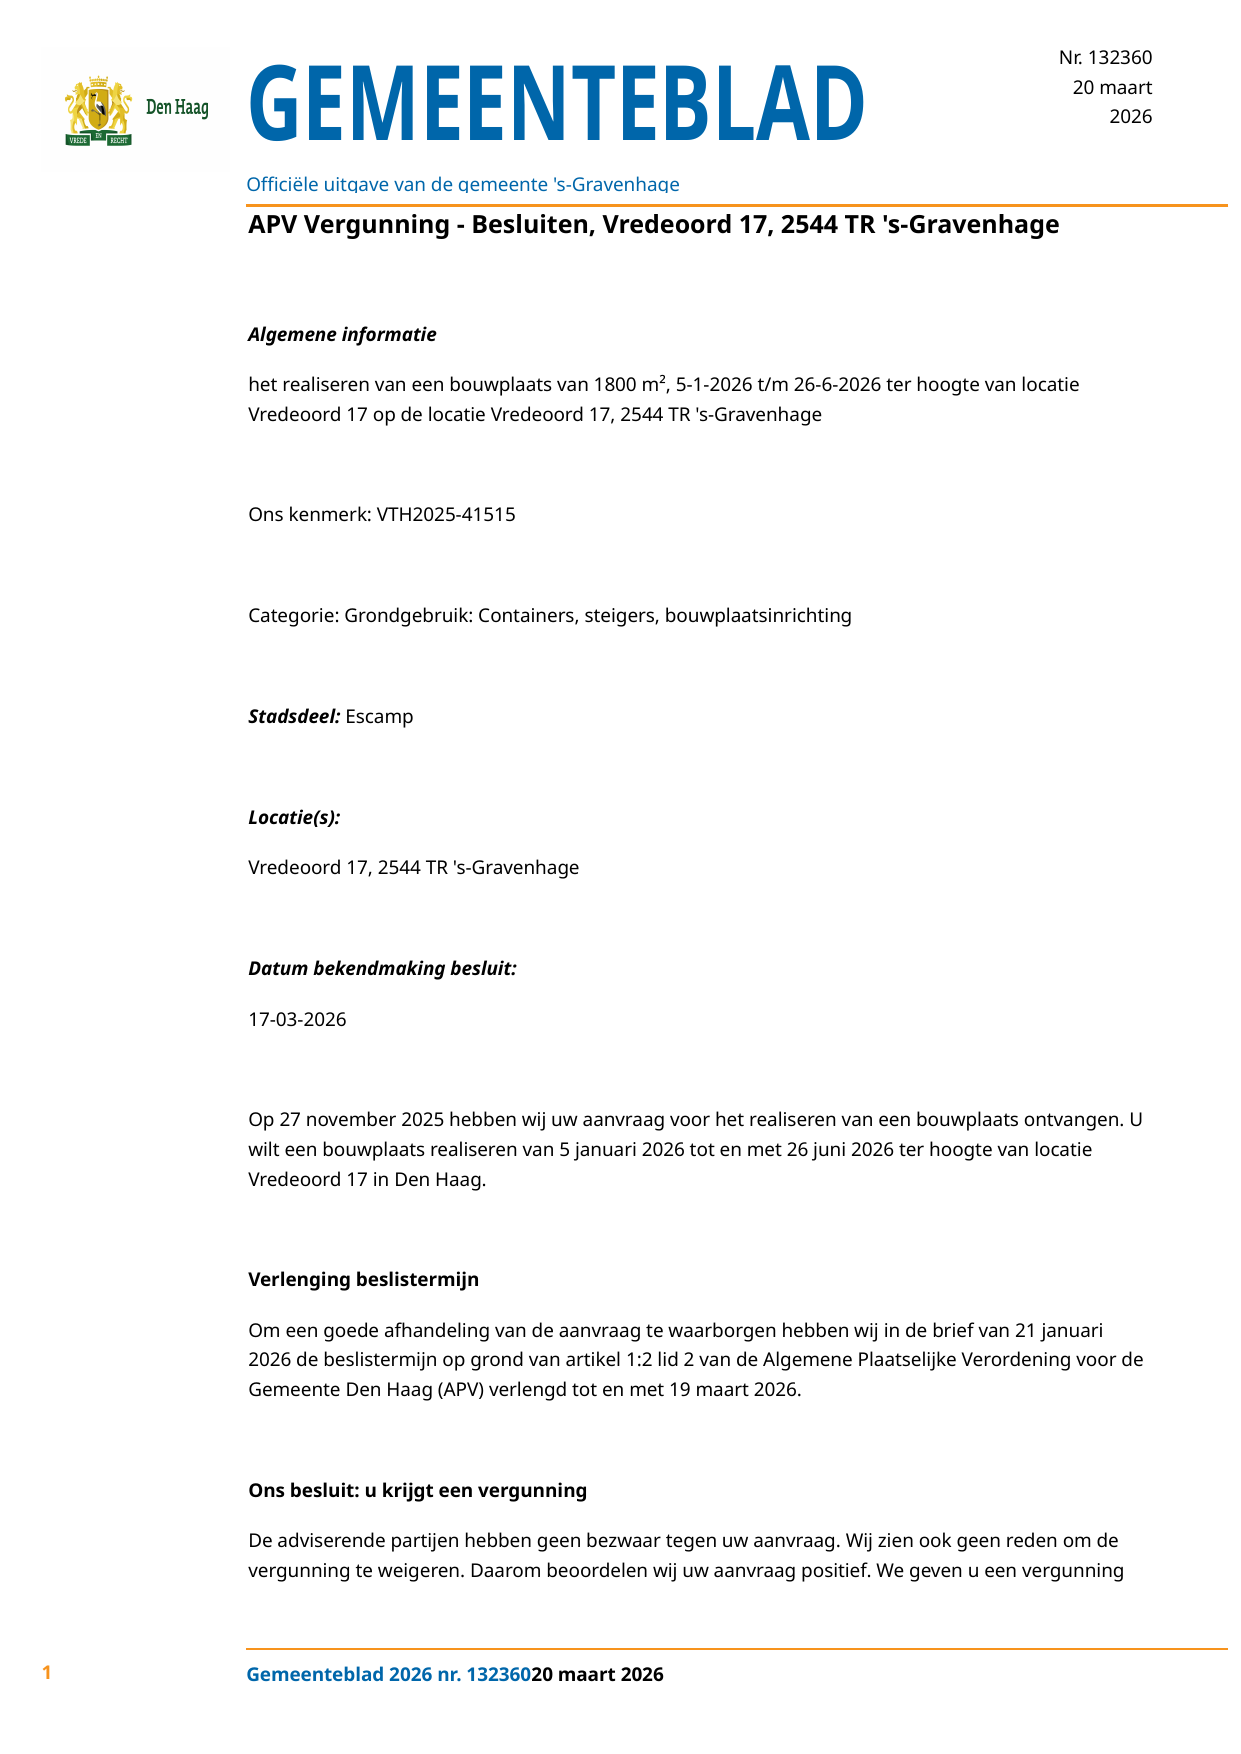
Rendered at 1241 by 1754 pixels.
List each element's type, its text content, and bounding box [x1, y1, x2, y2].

text Locatie(s): [248, 804, 1152, 830]
text 17-03-2026 [248, 1006, 1152, 1031]
text APV Vergunning - Besluiten, Vredeoord 17, 2544 TR 's-Gravenhage [248, 207, 1152, 241]
picture [41, 47, 231, 172]
text Stadsdeel: Escamp [248, 703, 1152, 729]
text Datum bekendmaking besluit: [248, 955, 1152, 981]
text Categorie: Grondgebruik: Containers, steigers, bouwplaatsinrichting [248, 602, 1152, 628]
text het realiseren van een bouwplaats van 1800 m², 5-1-2026 t/m 26-6-2026 ter hoogte van locatie Vredeoord 17 op de locatie Vredeoord 17, 2544 TR 's-Gravenhage [248, 371, 1152, 426]
text Op 27 november 2025 hebben wij uw aanvraag voor het realiseren van een bouwplaats ontvangen. U wilt een bouwplaats realiseren van 5 januari 2026 tot en met 26 juni 2026 ter hoogte van locatie Vredeoord 17 in Den Haag. [248, 1107, 1152, 1191]
text Ons kenmerk: VTH2025-41515 [248, 502, 1152, 527]
text Algemene informatie [248, 321, 1152, 346]
text De adviserende partijen hebben geen bezwaar tegen uw aanvraag. Wij zien ook geen reden om de vergunning te weigeren. Daarom beoordelen wij uw aanvraag positief. We geven u een vergunning [248, 1527, 1152, 1583]
text Vredeoord 17, 2544 TR 's-Gravenhage [248, 854, 1152, 880]
text Om een goede afhandeling van de aanvraag te waarborgen hebben wij in de brief van 21 januari 2026 de beslistermijn op grond van artikel 1:2 lid 2 van de Algemene Plaatselijke Verordening voor de Gemeente Den Haag (APV) verlengd tot en met 19 maart 2026. [248, 1317, 1152, 1402]
text Verlenging beslistermijn [248, 1267, 1152, 1292]
text Ons besluit: u krijgt een vergunning [248, 1477, 1152, 1503]
